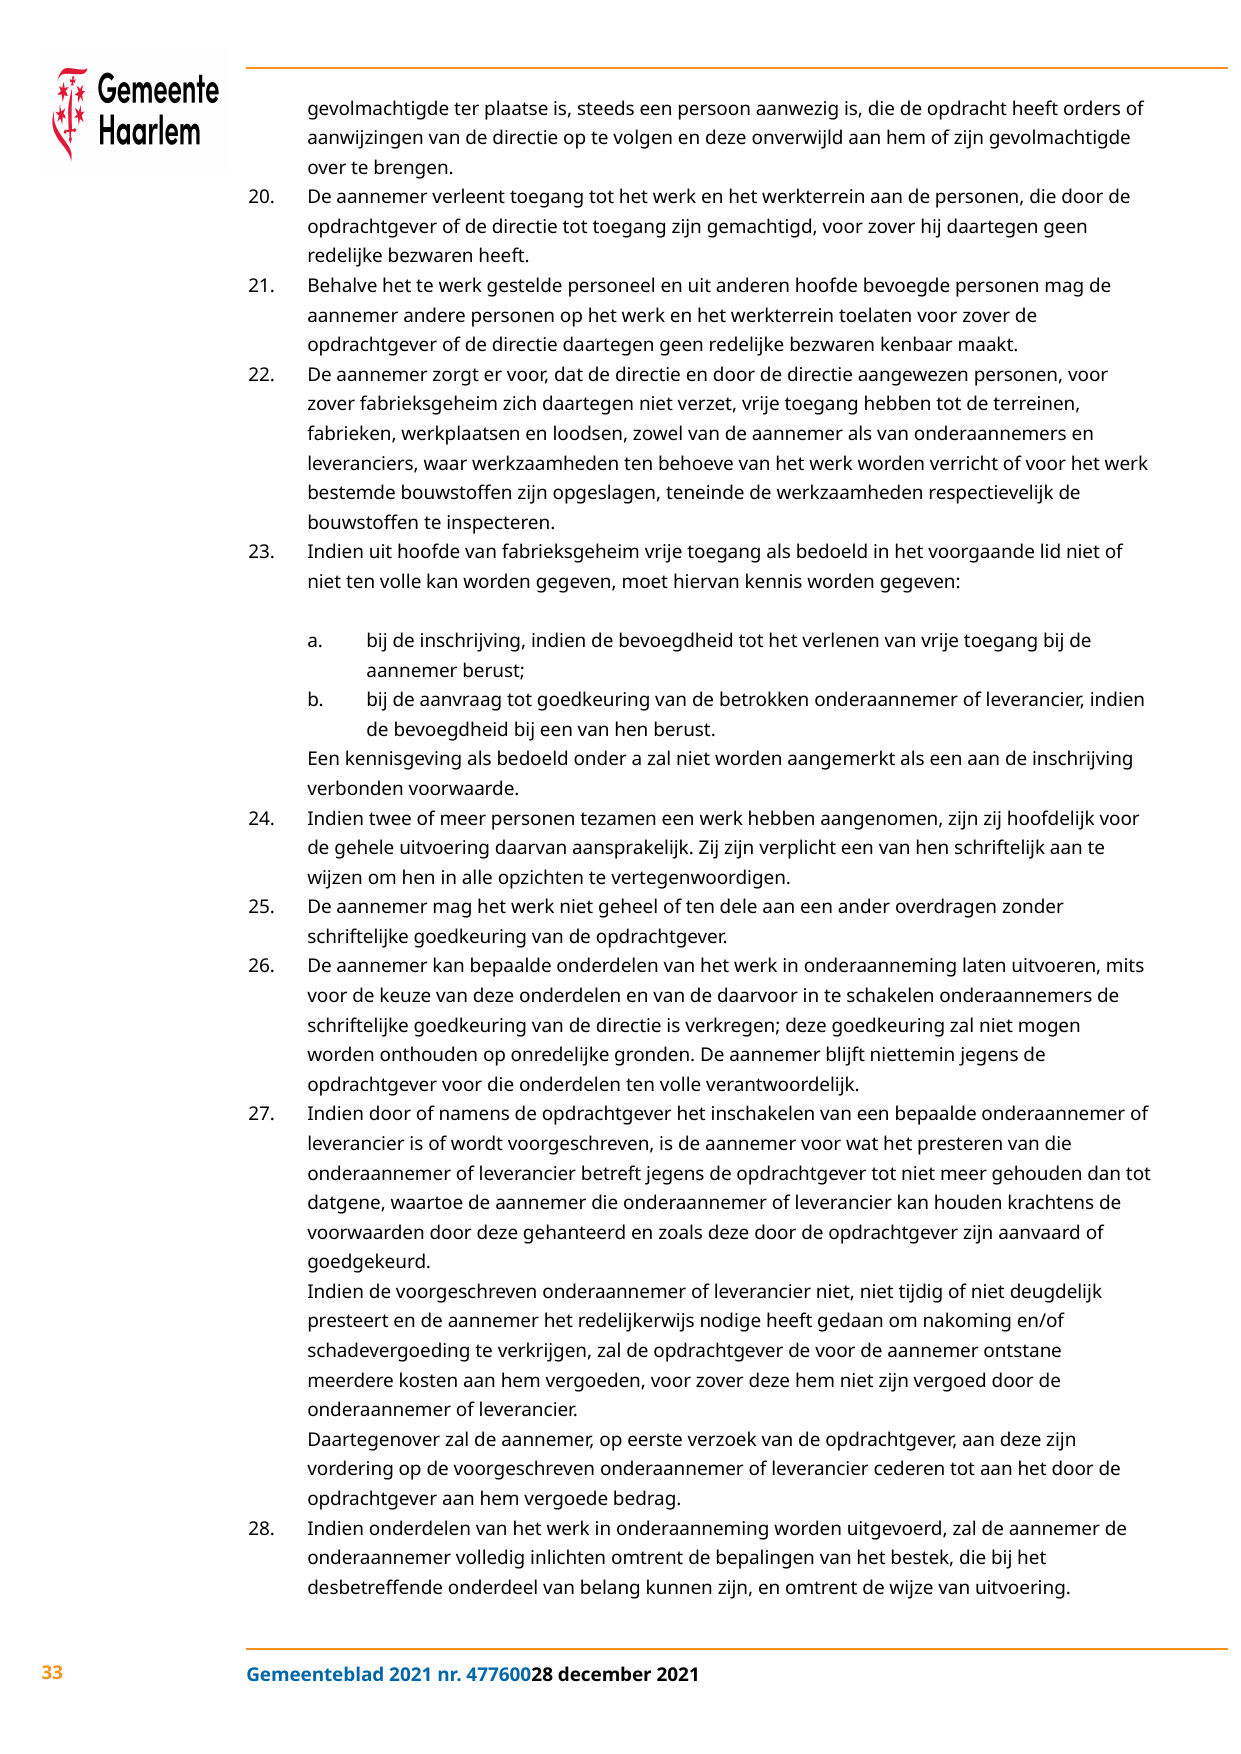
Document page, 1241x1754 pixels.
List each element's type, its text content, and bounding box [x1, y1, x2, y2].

list Indien uit hoofde van fabrieksgeheim vrije toegang als bedoeld in het voorgaande lid niet of niet ten volle kan worden gegeven, moet hiervan kennis worden gegeven: [248, 538, 1152, 594]
list Behalve het te werk gestelde personeel en uit anderen hoofde bevoegde personen mag de aannemer andere personen op het werk en het werkterrein toelaten voor zover de opdrachtgever of de directie daartegen geen redelijke bezwaren kenbaar maakt. [248, 272, 1152, 357]
list De aannemer zorgt er voor, dat de directie en door de directie aangewezen personen, voor zover fabrieksgeheim zich daartegen niet verzet, vrije toegang hebben tot de terreinen, fabrieken, werkplaatsen en loodsen, zowel van de aannemer als van onderaannemers en leveranciers, waar werkzaamheden ten behoeve van het werk worden verricht of voor het werk bestemde bouwstoffen zijn opgeslagen, teneinde de werkzaamheden respectievelijk de bouwstoffen te inspecteren. [248, 361, 1152, 535]
list Indien twee of meer personen tezamen een werk hebben aangenomen, zijn zij hoofdelijk voor de gehele uitvoering daarvan aansprakelijk. Zij zijn verplicht een van hen schriftelijk aan te wijzen om hen in alle opzichten te vertegenwoordigen. [248, 805, 1152, 890]
list bij de inschrijving, indien de bevoegdheid tot het verlenen van vrije toegang bij de aannemer berust; [307, 627, 1152, 683]
picture [41, 47, 231, 172]
list Een kennisgeving als bedoeld onder a zal niet worden aangemerkt als een aan de inschrijving verbonden voorwaarde. [248, 746, 1152, 801]
list bij de aanvraag tot goedkeuring van de betrokken onderaannemer of leverancier, indien de bevoegdheid bij een van hen berust. [307, 686, 1152, 742]
list Indien onderdelen van het werk in onderaanneming worden uitgevoerd, zal de aannemer de onderaannemer volledig inlichten omtrent de bepalingen van het bestek, die bij het desbetreffende onderdeel van belang kunnen zijn, en omtrent de wijze van uitvoering. [248, 1515, 1152, 1600]
list Indien door of namens de opdrachtgever het inschakelen van een bepaalde onderaannemer of leverancier is of wordt voorgeschreven, is de aannemer voor wat het presteren van die onderaannemer of leverancier betreft jegens de opdrachtgever tot niet meer gehouden dan tot datgene, waartoe de aannemer die onderaannemer of leverancier kan houden krachtens de voorwaarden door deze gehanteerd en zoals deze door de opdrachtgever zijn aanvaard of goedgekeurd. [248, 1101, 1152, 1274]
list Daartegenover zal de aannemer, op eerste verzoek van de opdrachtgever, aan deze zijn vordering op de voorgeschreven onderaannemer of leverancier cederen tot aan het door de opdrachtgever aan hem vergoede bedrag. [248, 1426, 1152, 1511]
list gevolmachtigde ter plaatse is, steeds een persoon aanwezig is, die de opdracht heeft orders of aanwijzingen van de directie op te volgen en deze onverwijld aan hem of zijn gevolmachtigde over te brengen. [248, 95, 1152, 180]
list De aannemer verleent toegang tot het werk en het werkterrein aan de personen, die door de opdrachtgever of de directie tot toegang zijn gemachtigd, voor zover hij daartegen geen redelijke bezwaren heeft. [248, 183, 1152, 268]
list De aannemer kan bepaalde onderdelen van het werk in onderaanneming laten uitvoeren, mits voor de keuze van deze onderdelen en van de daarvoor in te schakelen onderaannemers de schriftelijke goedkeuring van de directie is verkregen; deze goedkeuring zal niet mogen worden onthouden op onredelijke gronden. De aannemer blijft niettemin jegens de opdrachtgever voor die onderdelen ten volle verantwoordelijk. [248, 953, 1152, 1097]
list Indien de voorgeschreven onderaannemer of leverancier niet, niet tijdig of niet deugdelijk presteert en de aannemer het redelijkerwijs nodige heeft gedaan om nakoming en/of schadevergoeding te verkrijgen, zal de opdrachtgever de voor de aannemer ontstane meerdere kosten aan hem vergoeden, voor zover deze hem niet zijn vergoed door de onderaannemer of leverancier. [248, 1278, 1152, 1422]
list De aannemer mag het werk niet geheel of ten dele aan een ander overdragen zonder schriftelijke goedkeuring van de opdrachtgever. [248, 893, 1152, 949]
